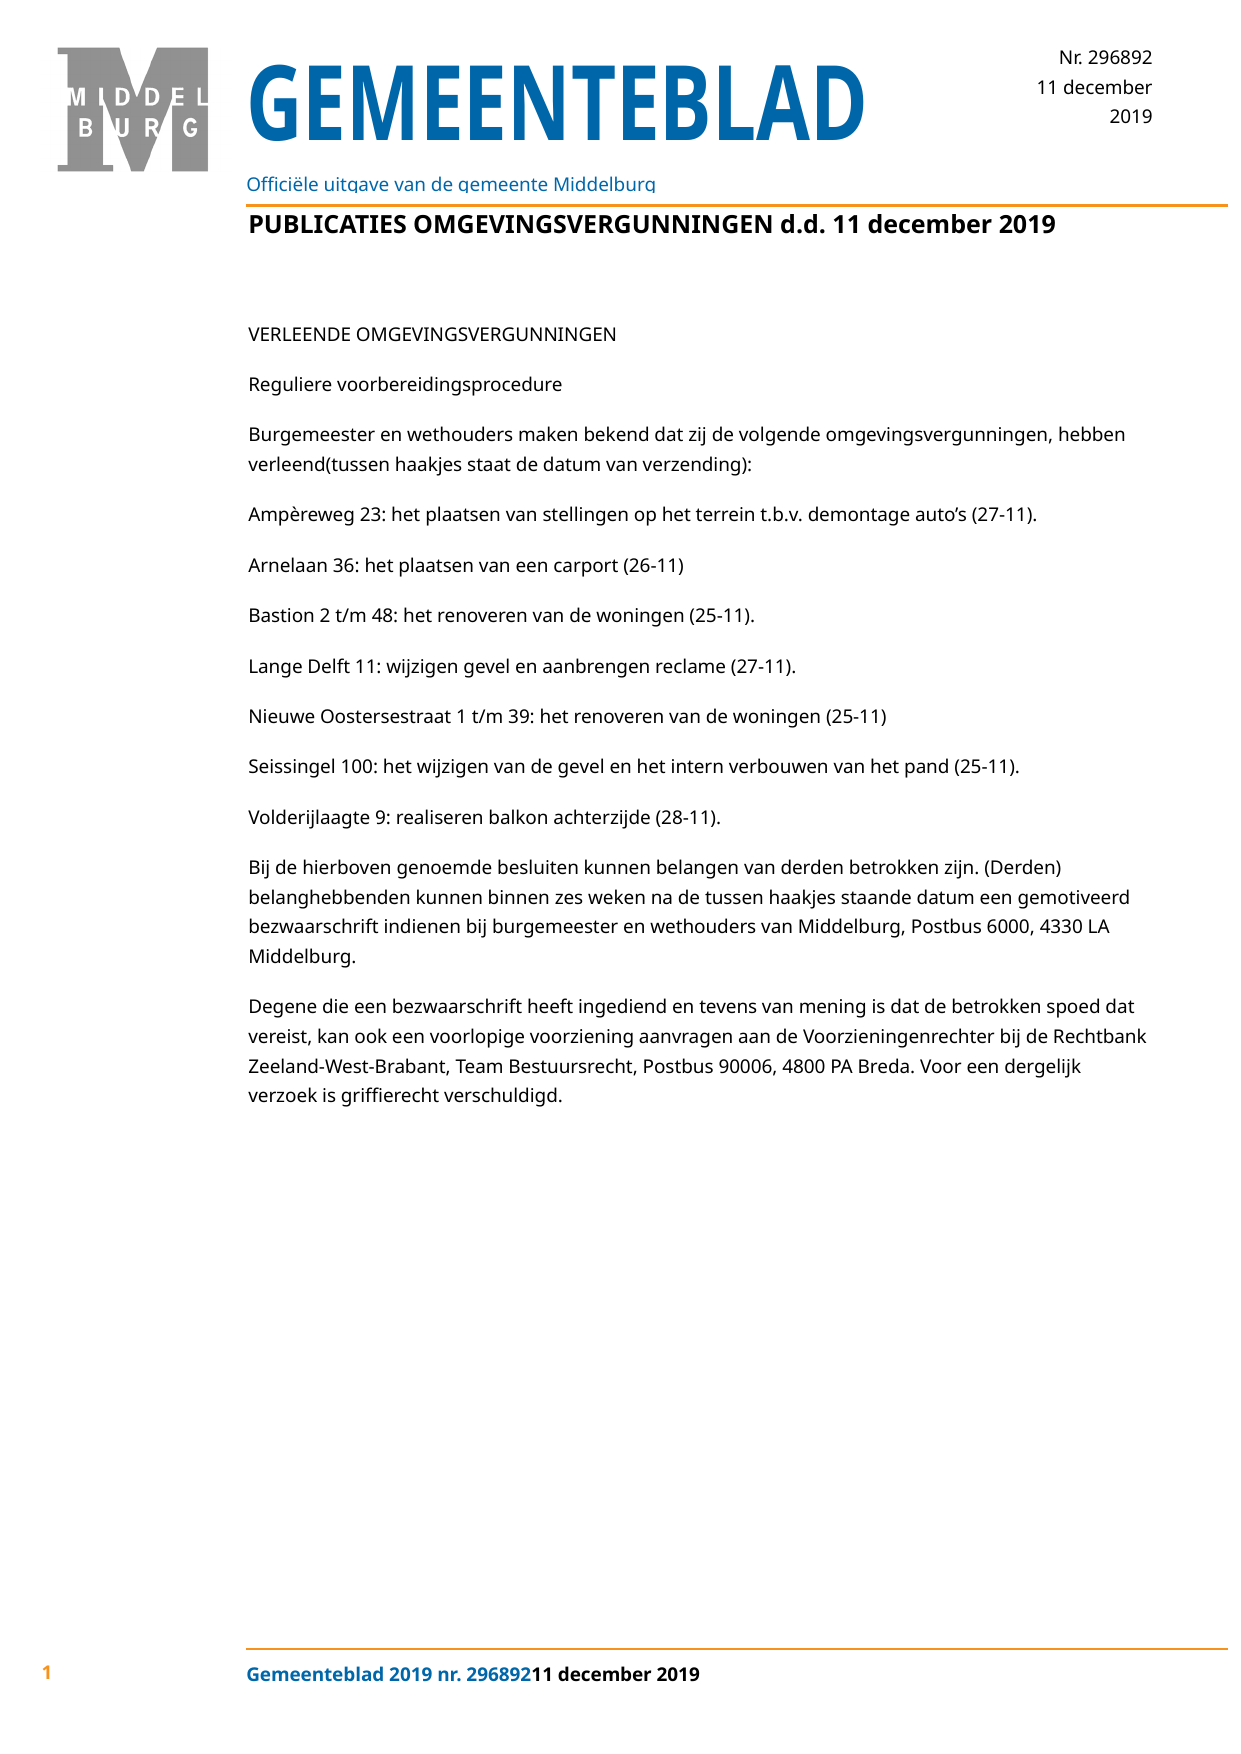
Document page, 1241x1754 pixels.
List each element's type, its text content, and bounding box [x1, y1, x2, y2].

text Volderijlaagte 9: realiseren balkon achterzijde (28-11). [248, 804, 1152, 830]
text Reguliere voorbereidingsprocedure [248, 371, 1152, 397]
text Seissingel 100: het wijzigen van de gevel en het intern verbouwen van het pand (25-11). [248, 754, 1152, 779]
text Bastion 2 t/m 48: het renoveren van de woningen (25-11). [248, 602, 1152, 628]
text Lange Delft 11: wijzigen gevel en aanbrengen reclame (27-11). [248, 653, 1152, 678]
text Nieuwe Oostersestraat 1 t/m 39: het renoveren van de woningen (25-11) [248, 703, 1152, 729]
picture [41, 47, 231, 172]
text PUBLICATIES OMGEVINGSVERGUNNINGEN d.d. 11 december 2019 [248, 207, 1152, 241]
text VERLEENDE OMGEVINGSVERGUNNINGEN [248, 321, 1152, 346]
text Arnelaan 36: het plaatsen van een carport (26-11) [248, 552, 1152, 578]
text Ampèreweg 23: het plaatsen van stellingen op het terrein t.b.v. demontage auto’s (27-11). [248, 502, 1152, 527]
text Bij de hierboven genoemde besluiten kunnen belangen van derden betrokken zijn. (Derden) belanghebbenden kunnen binnen zes weken na de tussen haakjes staande datum een gemotiveerd bezwaarschrift indienen bij burgemeester en wethouders van Middelburg, Postbus 6000, 4330 LA Middelburg. [248, 854, 1152, 969]
text Degene die een bezwaarschrift heeft ingediend en tevens van mening is dat de betrokken spoed dat vereist, kan ook een voorlopige voorziening aanvragen aan de Voorzieningenrechter bij de Rechtbank Zeeland-West-Brabant, Team Bestuursrecht, Postbus 90006, 4800 PA Breda. Voor een dergelijk verzoek is griffierecht verschuldigd. [248, 994, 1152, 1108]
text Burgemeester en wethouders maken bekend dat zij de volgende omgevingsvergunningen, hebben verleend(tussen haakjes staat de datum van verzending): [248, 422, 1152, 477]
